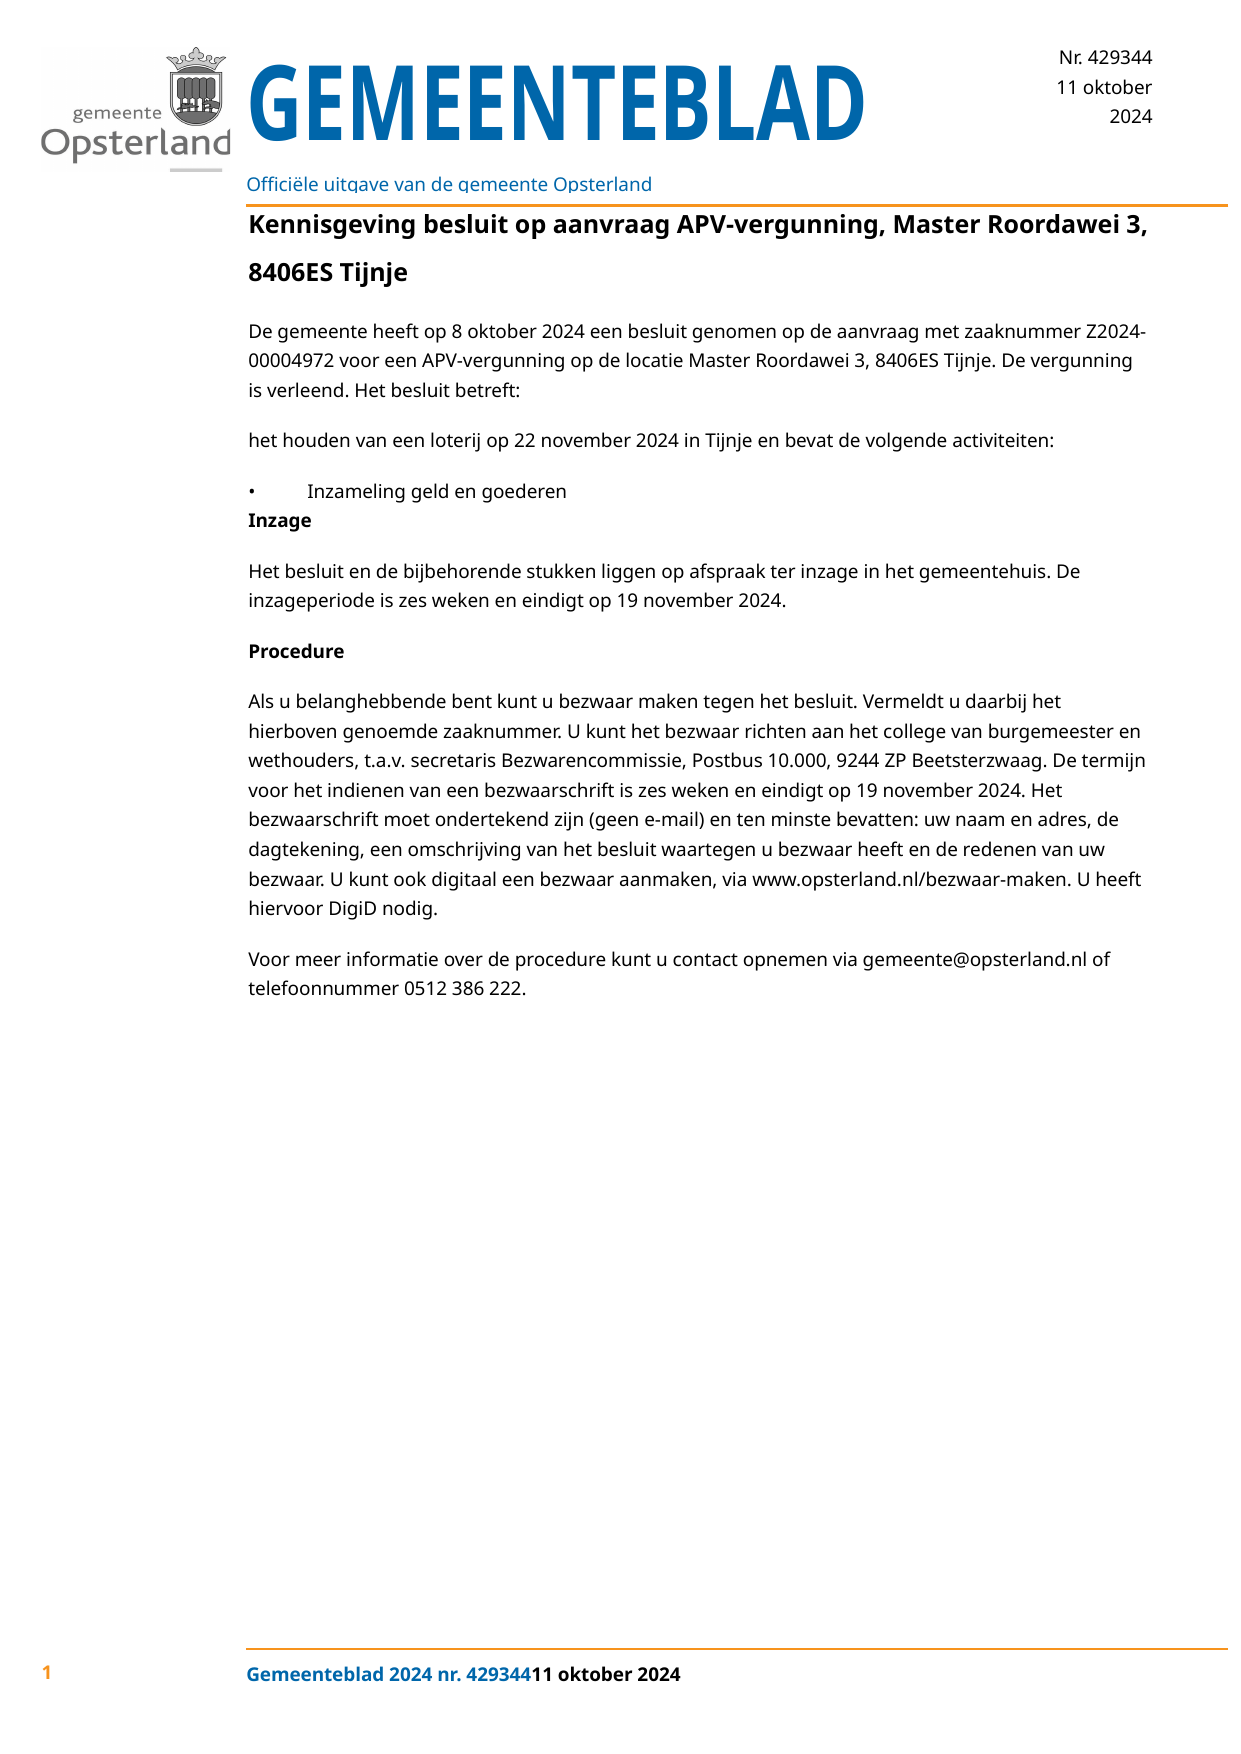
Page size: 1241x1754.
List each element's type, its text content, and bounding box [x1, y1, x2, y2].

text het houden van een loterij op 22 november 2024 in Tijnje en bevat de volgende activiteiten: [248, 427, 1152, 453]
picture [41, 47, 231, 172]
text Kennisgeving besluit op aanvraag APV-vergunning, Master Roordawei 3, 8406ES Tijnje [248, 207, 1152, 288]
text Inzage [248, 507, 1152, 533]
text Voor meer informatie over de procedure kunt u contact opnemen via gemeente@opsterland.nl of telefoonnummer 0512 386 222. [248, 946, 1152, 1001]
text Procedure [248, 638, 1152, 664]
text Als u belanghebbende bent kunt u bezwaar maken tegen het besluit. Vermeldt u daarbij het hierboven genoemde zaaknummer. U kunt het bezwaar richten aan het college van burgemeester en wethouders, t.a.v. secretaris Bezwarencommissie, Postbus 10.000, 9244 ZP Beetsterzwaag. De termijn voor het indienen van een bezwaarschrift is zes weken en eindigt op 19 november 2024. Het bezwaarschrift moet ondertekend zijn (geen e-mail) en ten minste bevatten: uw naam en adres, de dagtekening, een omschrijving van het besluit waartegen u bezwaar heeft en de redenen van uw bezwaar. U kunt ook digitaal een bezwaar aanmaken, via www.opsterland.nl/bezwaar-maken. U heeft hiervoor DigiD nodig. [248, 688, 1152, 921]
text Het besluit en de bijbehorende stukken liggen op afspraak ter inzage in het gemeentehuis. De inzageperiode is zes weken en eindigt op 19 november 2024. [248, 558, 1152, 613]
text De gemeente heeft op 8 oktober 2024 een besluit genomen op de aanvraag met zaaknummer Z2024-00004972 voor een APV-vergunning op de locatie Master Roordawei 3, 8406ES Tijnje. De vergunning is verleend. Het besluit betreft: [248, 318, 1152, 403]
list Inzameling geld en goederen [248, 478, 1152, 504]
